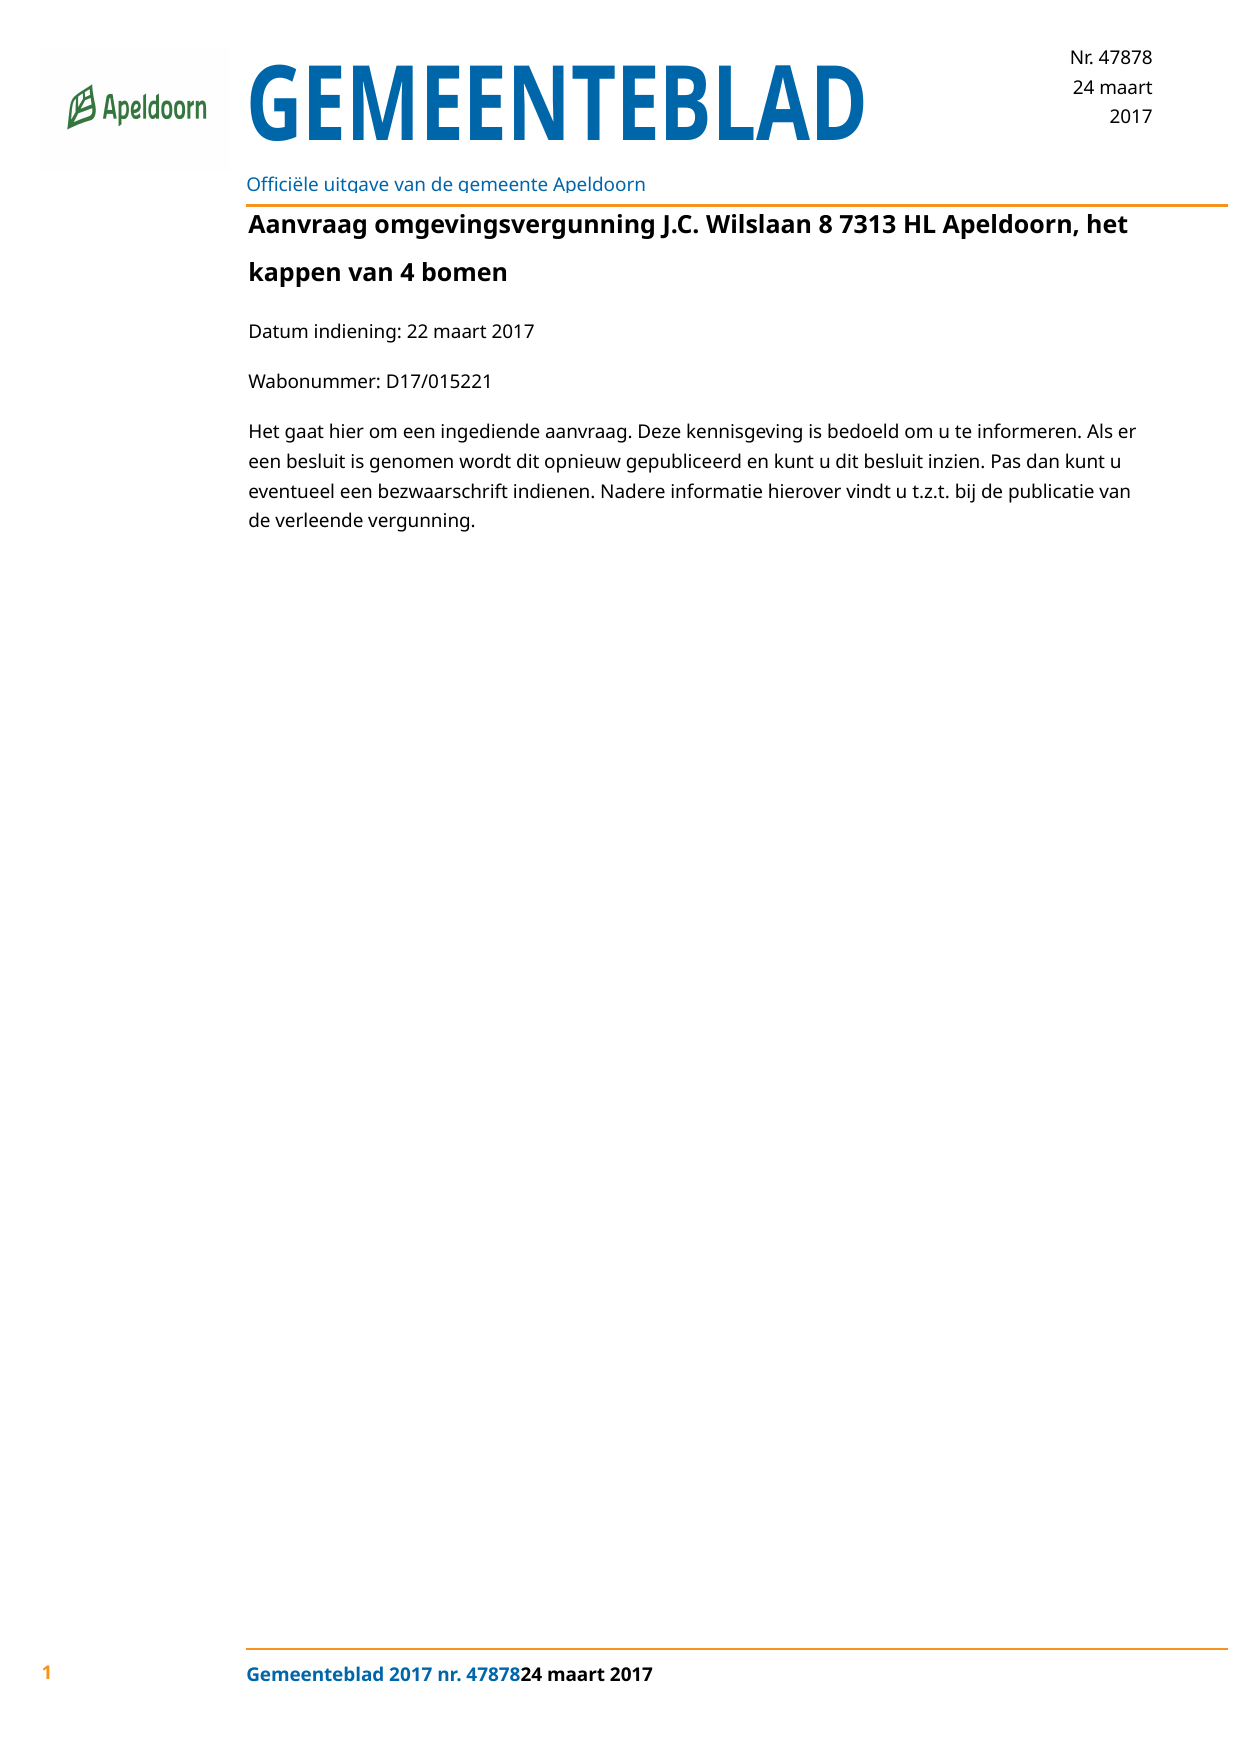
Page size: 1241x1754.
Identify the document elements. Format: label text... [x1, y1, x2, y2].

text Het gaat hier om een ingediende aanvraag. Deze kennisgeving is bedoeld om u te informeren. Als er een besluit is genomen wordt dit opnieuw gepubliceerd en kunt u dit besluit inzien. Pas dan kunt u eventueel een bezwaarschrift indienen. Nadere informatie hierover vindt u t.z.t. bij de publicatie van de verleende vergunning. [248, 419, 1152, 533]
text Aanvraag omgevingsvergunning J.C. Wilslaan 8 7313 HL Apeldoorn, het kappen van 4 bomen [248, 207, 1152, 288]
text Wabonummer: D17/015221 [248, 368, 1152, 394]
picture [41, 47, 231, 172]
text Datum indiening: 22 maart 2017 [248, 318, 1152, 344]
